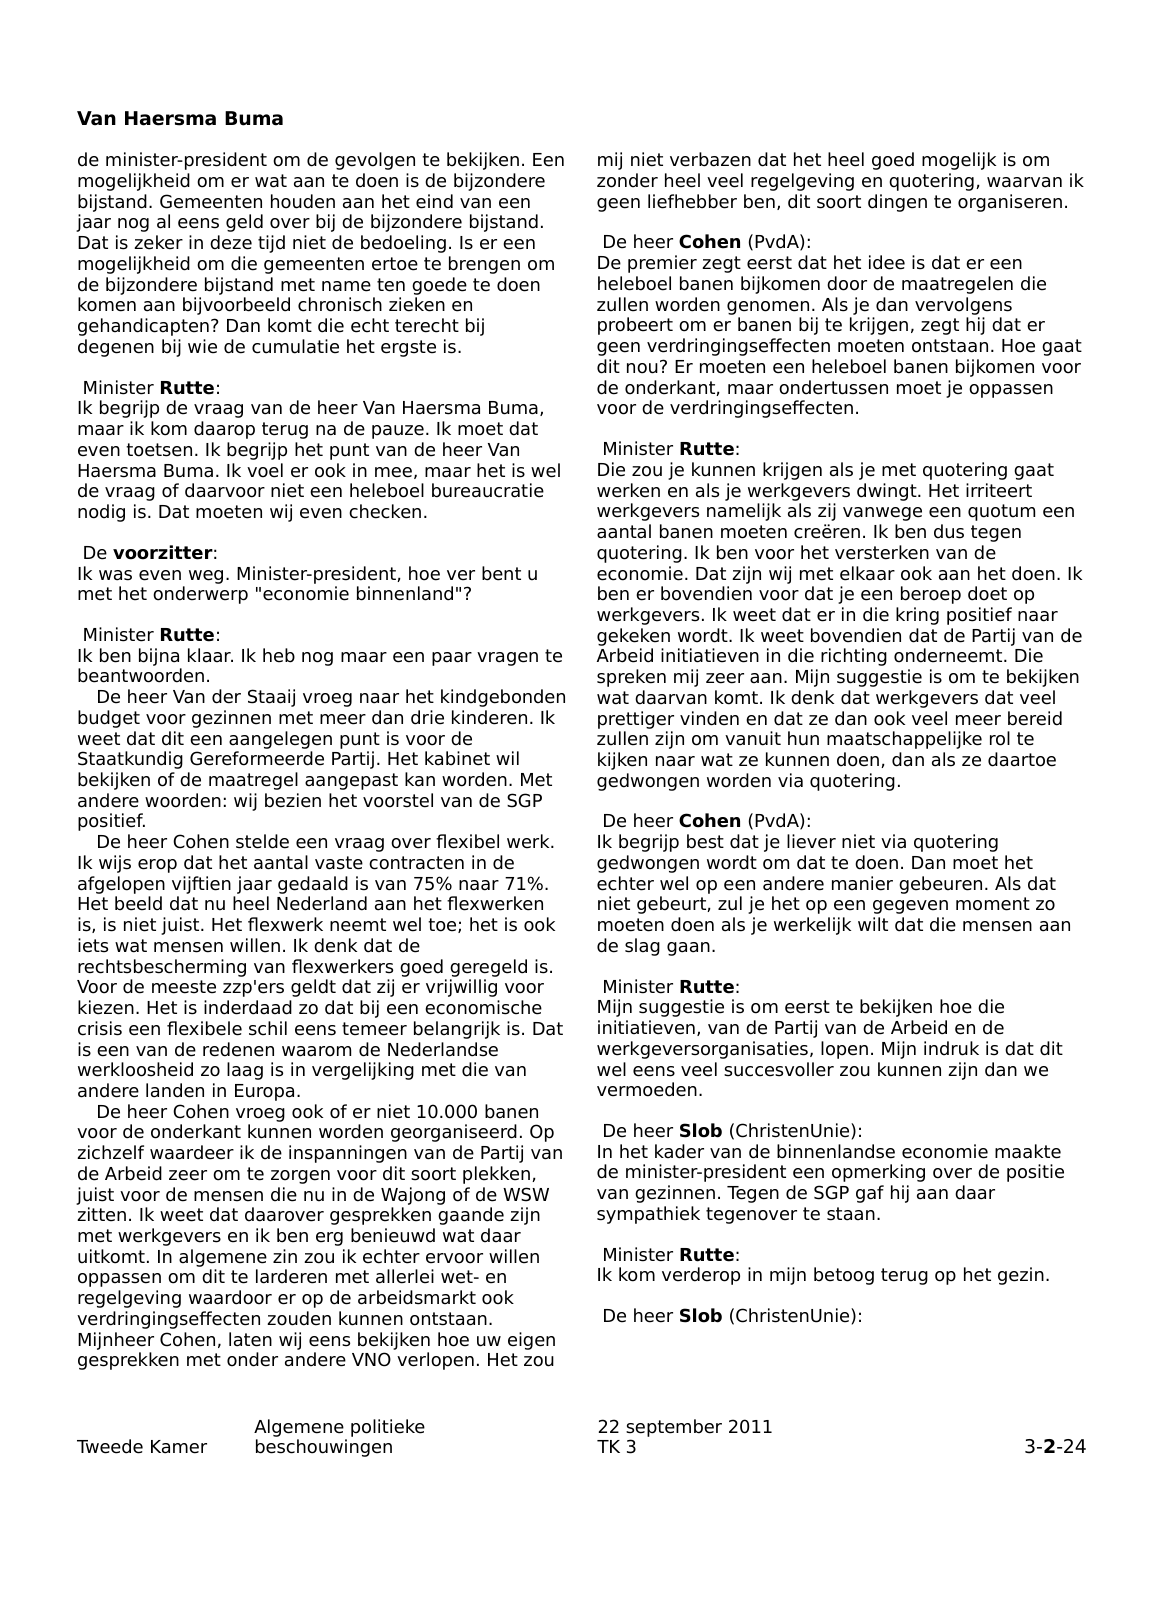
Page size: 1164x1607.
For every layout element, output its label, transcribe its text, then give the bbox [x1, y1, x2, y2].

text De heer Slob (ChristenUnie): [596, 1306, 1087, 1327]
text de minister-president om de gevolgen te bekijken. Een mogelijkheid om er wat aan te doen is de bijzondere bijstand. Gemeenten houden aan het eind van een jaar nog al eens geld over bij de bijzondere bijstand. Dat is zeker in deze tijd niet de bedoeling. Is er een mogelijkheid om die gemeenten ertoe te brengen om de bijzondere bijstand met name ten goede te doen komen aan bijvoorbeeld chronisch zieken en gehandicapten? Dan komt die echt terecht bij degenen bij wie de cumulatie het ergste is. [77, 150, 567, 357]
text De heer Van der Staaij vroeg naar het kindgebonden budget voor gezinnen met meer dan drie kinderen. Ik weet dat dit een aangelegen punt is voor de Staatkundig Gereformeerde Partij. Het kabinet wil bekijken of de maatregel aangepast kan worden. Met andere woorden: wij bezien het voorstel van de SGP positief. [77, 687, 567, 832]
text Mijn suggestie is om eerst te bekijken hoe die initiatieven, van de Partij van de Arbeid en de werkgeversorganisaties, lopen. Mijn indruk is dat dit wel eens veel succesvoller zou kunnen zijn dan we vermoeden. [596, 997, 1087, 1101]
text Ik ben bijna klaar. Ik heb nog maar een paar vragen te beantwoorden. [77, 646, 567, 687]
text Ik begrijp best dat je liever niet via quotering gedwongen wordt om dat te doen. Dan moet het echter wel op een andere manier gebeuren. Als dat niet gebeurt, zul je het op een gegeven moment zo moeten doen als je werkelijk wilt dat die mensen aan de slag gaan. [596, 832, 1087, 956]
text Ik was even weg. Minister-president, hoe ver bent u met het onderwerp "economie binnenland"? [77, 563, 567, 605]
text mij niet verbazen dat het heel goed mogelijk is om zonder heel veel regelgeving en quotering, waarvan ik geen liefhebber ben, dit soort dingen te organiseren. [596, 150, 1087, 212]
text De heer Cohen (PvdA): [596, 232, 1087, 253]
text De heer Slob (ChristenUnie): [596, 1121, 1087, 1142]
text De heer Cohen vroeg ook of er niet 10.000 banen voor de onderkant kunnen worden georganiseerd. Op zichzelf waardeer ik de inspanningen van de Partij van de Arbeid zeer om te zorgen voor dit soort plekken, juist voor de mensen die nu in de Wajong of de WSW zitten. Ik weet dat daarover gesprekken gaande zijn met werkgevers en ik ben erg benieuwd wat daar uitkomt. In algemene zin zou ik echter ervoor willen oppassen om dit te larderen met allerlei wet- en regelgeving waardoor er op de arbeidsmarkt ook verdringingseffecten zouden kunnen ontstaan. Mijnheer Cohen, laten wij eens bekijken hoe uw eigen gesprekken met onder andere VNO verlopen. Het zou [77, 1102, 567, 1371]
text Minister Rutte: [596, 439, 1087, 460]
text De heer Cohen (PvdA): [596, 811, 1087, 832]
text In het kader van de binnenlandse economie maakte de minister-president een opmerking over de positie van gezinnen. Tegen de SGP gaf hij aan daar sympathiek tegenover te staan. [596, 1142, 1087, 1224]
text De heer Cohen stelde een vraag over flexibel werk. Ik wijs erop dat het aantal vaste contracten in de afgelopen vijftien jaar gedaald is van 75% naar 71%. Het beeld dat nu heel Nederland aan het flexwerken is, is niet juist. Het flexwerk neemt wel toe; het is ook iets wat mensen willen. Ik denk dat de rechtsbescherming van flexwerkers goed geregeld is. Voor de meeste zzp'ers geldt dat zij er vrijwillig voor kiezen. Het is inderdaad zo dat bij een economische crisis een flexibele schil eens temeer belangrijk is. Dat is een van de redenen waarom de Nederlandse werkloosheid zo laag is in vergelijking met die van andere landen in Europa. [77, 832, 567, 1102]
text Ik begrijp de vraag van de heer Van Haersma Buma, maar ik kom daarop terug na de pauze. Ik moet dat even toetsen. Ik begrijp het punt van de heer Van Haersma Buma. Ik voel er ook in mee, maar het is wel de vraag of daarvoor niet een heleboel bureaucratie nodig is. Dat moeten wij even checken. [77, 398, 567, 523]
text Die zou je kunnen krijgen als je met quotering gaat werken en als je werkgevers dwingt. Het irriteert werkgevers namelijk als zij vanwege een quotum een aantal banen moeten creëren. Ik ben dus tegen quotering. Ik ben voor het versterken van de economie. Dat zijn wij met elkaar ook aan het doen. Ik ben er bovendien voor dat je een beroep doet op werkgevers. Ik weet dat er in die kring positief naar gekeken wordt. Ik weet bovendien dat de Partij van de Arbeid initiatieven in die richting onderneemt. Die spreken mij zeer aan. Mijn suggestie is om te bekijken wat daarvan komt. Ik denk dat werkgevers dat veel prettiger vinden en dat ze dan ook veel meer bereid zullen zijn om vanuit hun maatschappelijke rol te kijken naar wat ze kunnen doen, dan als ze daartoe gedwongen worden via quotering. [596, 460, 1087, 791]
text Minister Rutte: [77, 377, 567, 398]
text De voorzitter: [77, 543, 567, 563]
text De premier zegt eerst dat het idee is dat er een heleboel banen bijkomen door de maatregelen die zullen worden genomen. Als je dan vervolgens probeert om er banen bij te krijgen, zegt hij dat er geen verdringingseffecten moeten ontstaan. Hoe gaat dit nou? Er moeten een heleboel banen bijkomen voor de onderkant, maar ondertussen moet je oppassen voor de verdringingseffecten. [596, 253, 1087, 419]
text Minister Rutte: [596, 1244, 1087, 1265]
text Minister Rutte: [77, 625, 567, 646]
text Ik kom verderop in mijn betoog terug op het gezin. [596, 1265, 1087, 1286]
text Minister Rutte: [596, 976, 1087, 997]
